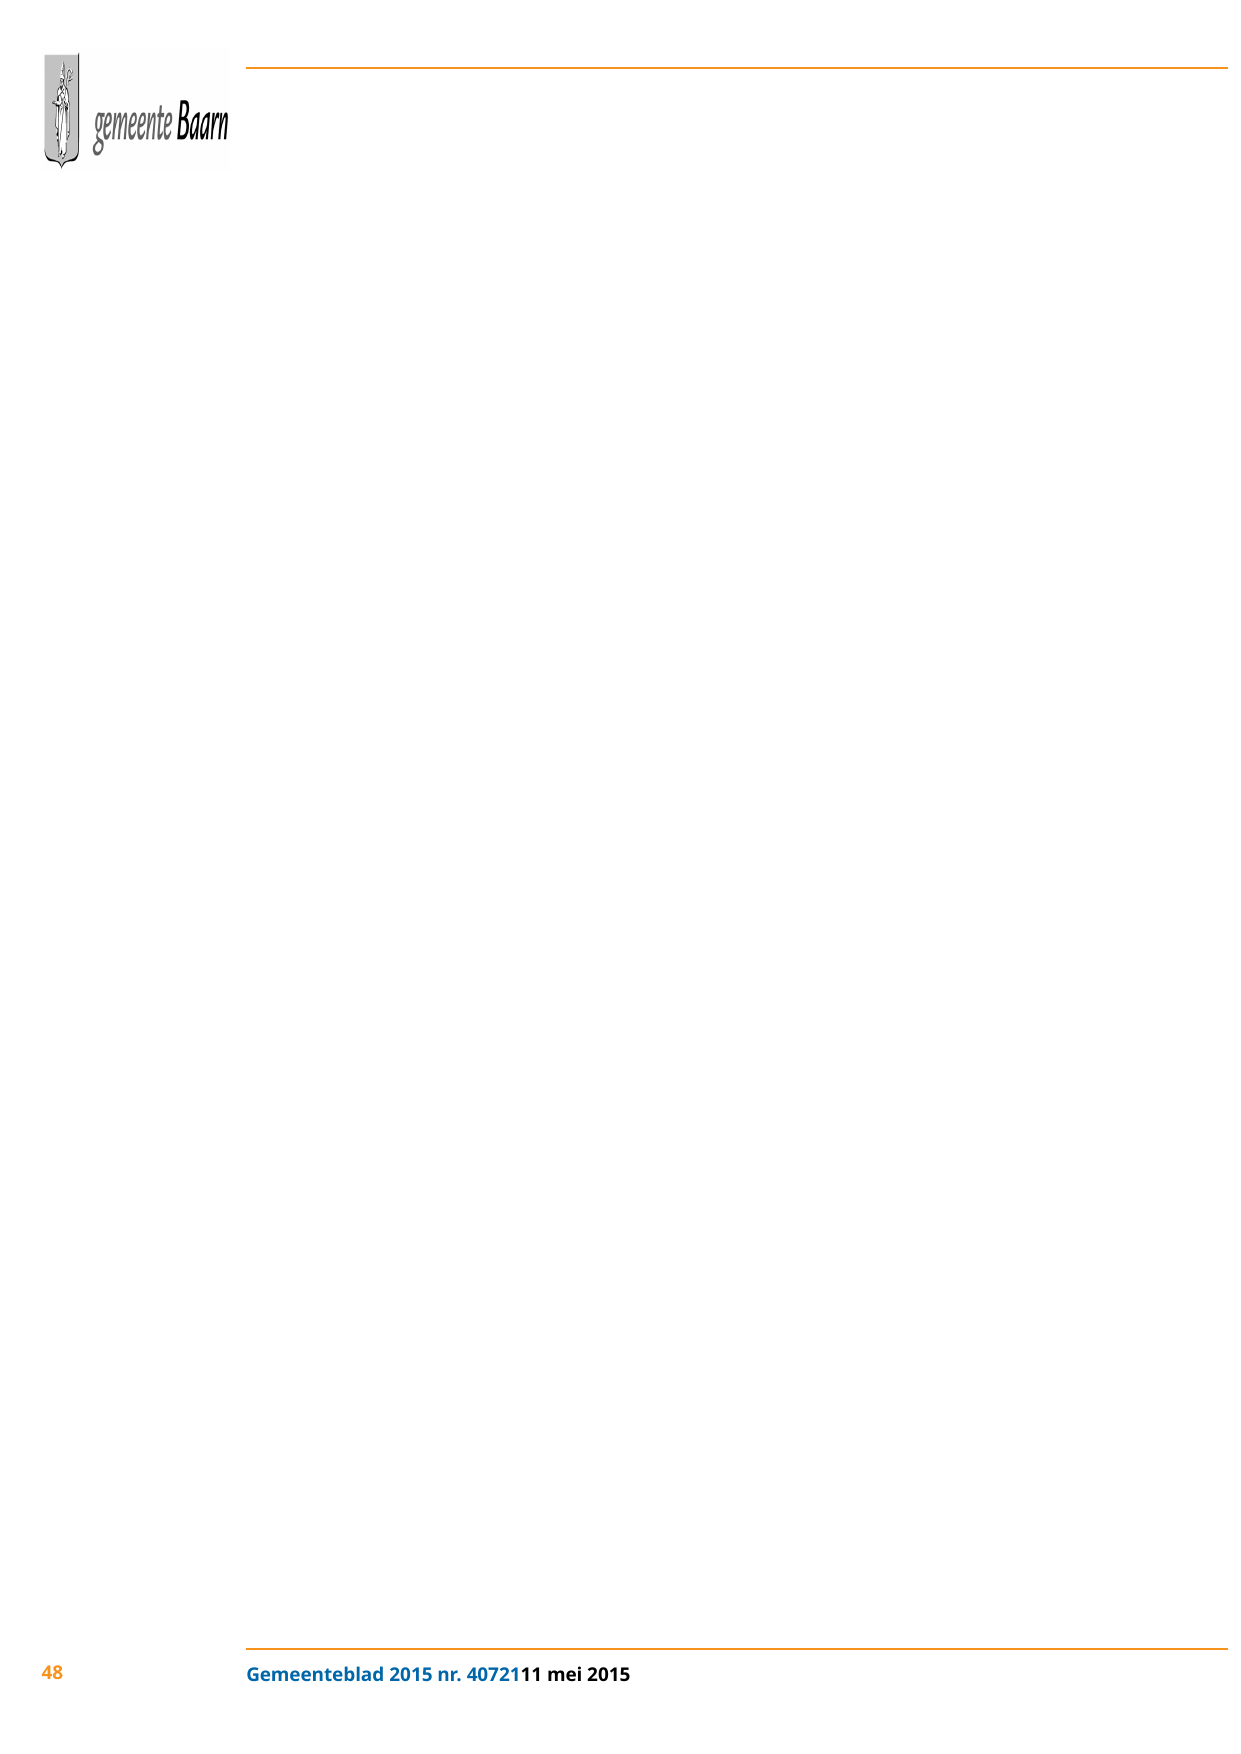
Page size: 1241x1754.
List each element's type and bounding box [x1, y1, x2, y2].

picture [41, 47, 231, 172]
